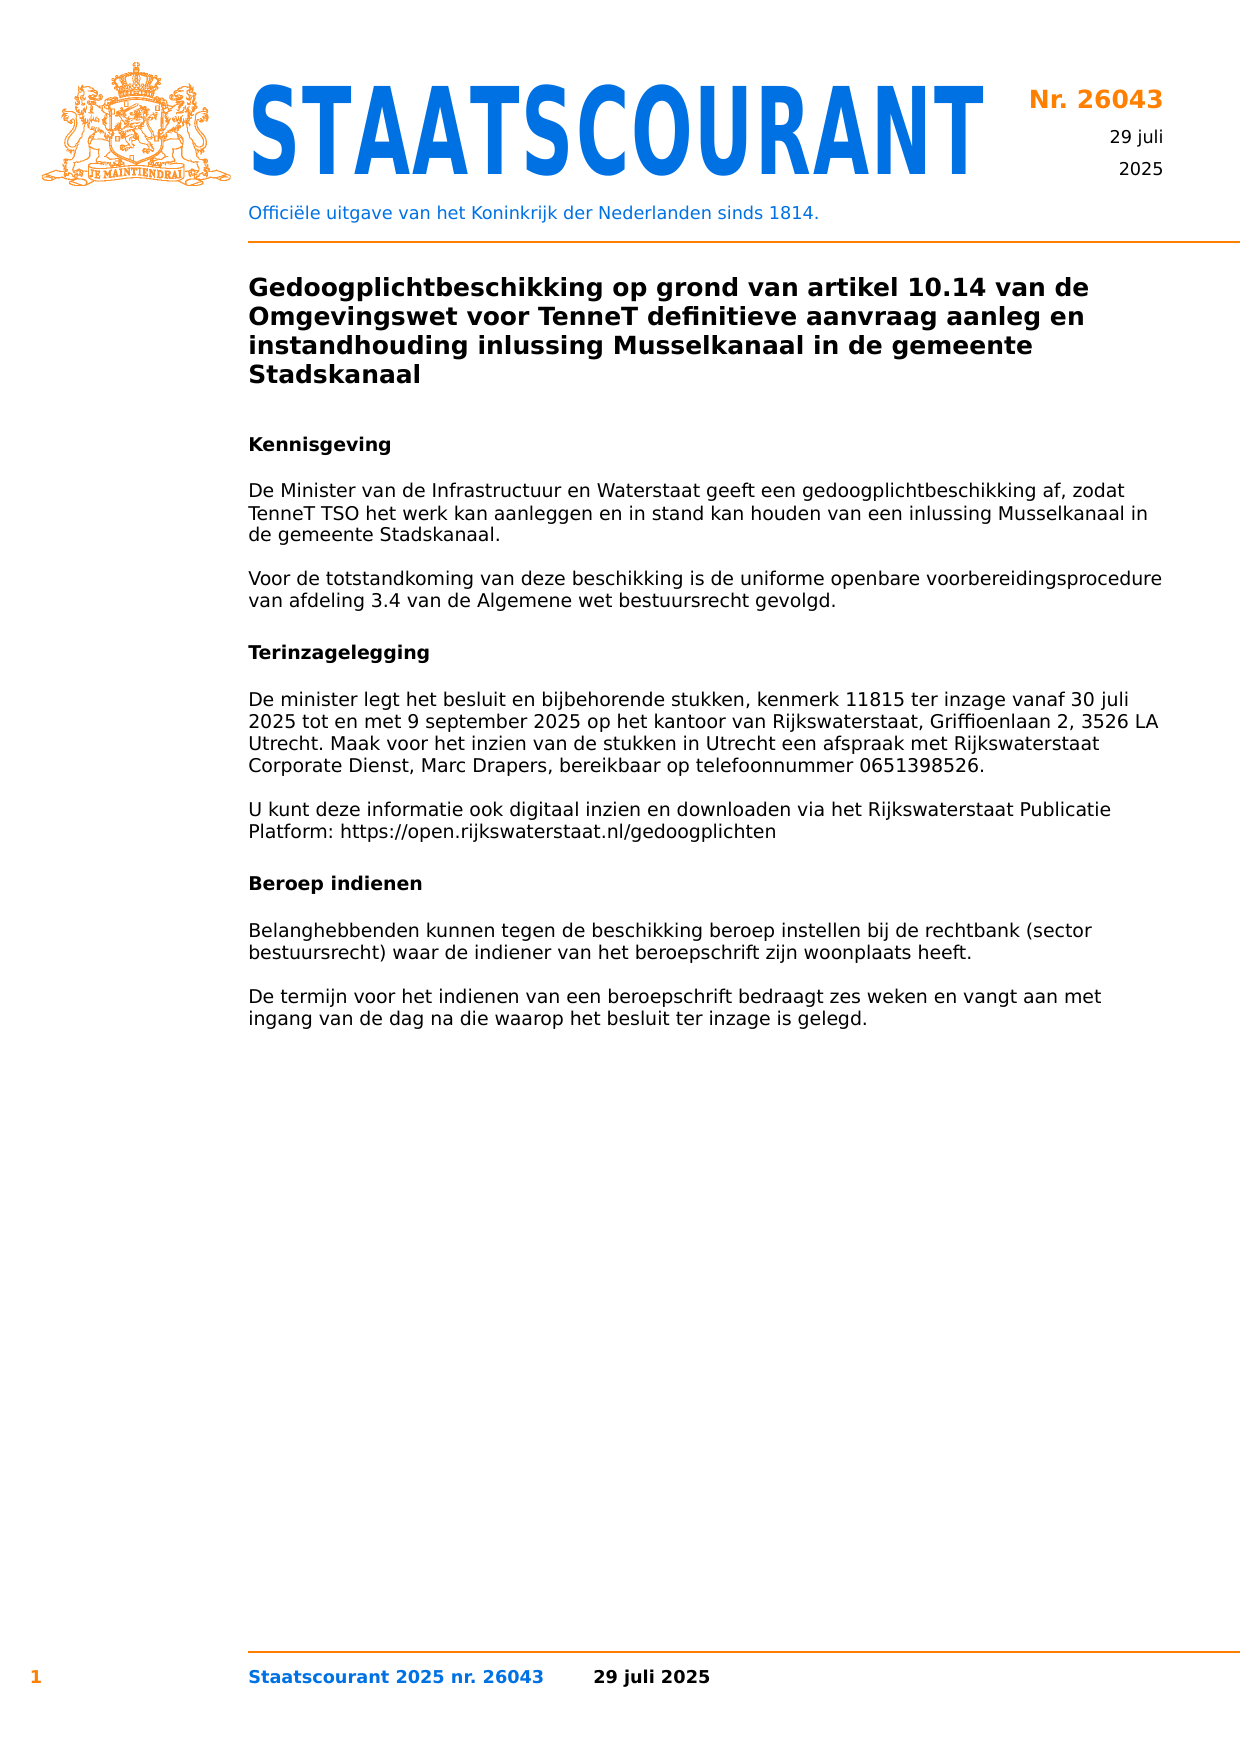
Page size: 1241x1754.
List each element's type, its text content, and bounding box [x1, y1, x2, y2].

subtitle Kennisgeving [248, 433, 1163, 455]
text U kunt deze informatie ook digitaal inzien en downloaden via het Rijkswaterstaat Publicatie Platform: https://open.rijkswaterstaat.nl/gedoogplichten [248, 799, 1163, 843]
subtitle Gedoogplichtbeschikking op grond van artikel 10.14 van de Omgevingswet voor TenneT definitieve aanvraag aanleg en instandhouding inlussing Musselkanaal in de gemeente Stadskanaal [248, 273, 1163, 390]
table_cell 2025 [998, 153, 1240, 203]
subtitle Beroep indienen [248, 873, 1163, 895]
table_header Nr. 26043 [998, 62, 1240, 121]
text De termijn voor het indienen van een beroepschrift bedraagt zes weken en vangt aan met ingang van de dag na die waarop het besluit ter inzage is gelegd. [248, 986, 1163, 1030]
text De minister legt het besluit en bijbehorende stukken, kenmerk 11815 ter inzage vanaf 30 juli 2025 tot en met 9 september 2025 op het kantoor van Rijkswaterstaat, Griffioenlaan 2, 3526 LA Utrecht. Maak voor het inzien van de stukken in Utrecht een afspraak met Rijkswaterstaat Corporate Dienst, Marc Drapers, bereikbaar op telefoonnummer 0651398526. [248, 689, 1163, 777]
text De Minister van de Infrastructuur en Waterstaat geeft een gedoogplichtbeschikking af, zodat TenneT TSO het werk kan aanleggen en in stand kan houden van een inlussing Musselkanaal in de gemeente Stadskanaal. [248, 480, 1163, 546]
subtitle Terinzagelegging [248, 642, 1163, 664]
table_header STAATSCOURANT [248, 62, 998, 203]
text Voor de totstandkoming van deze beschikking is de uniforme openbare voorbereidingsprocedure van afdeling 3.4 van de Algemene wet bestuursrecht gevolgd. [248, 568, 1163, 612]
table_header [25, 62, 248, 241]
picture [41, 62, 231, 186]
table_cell 29 juli [998, 121, 1240, 153]
text Belanghebbenden kunnen tegen de beschikking beroep instellen bij de rechtbank (sector bestuursrecht) waar de indiener van het beroepschrift zijn woonplaats heeft. [248, 920, 1163, 964]
table_cell Officiële uitgave van het Koninkrijk der Nederlanden sinds 1814. [248, 203, 1240, 241]
